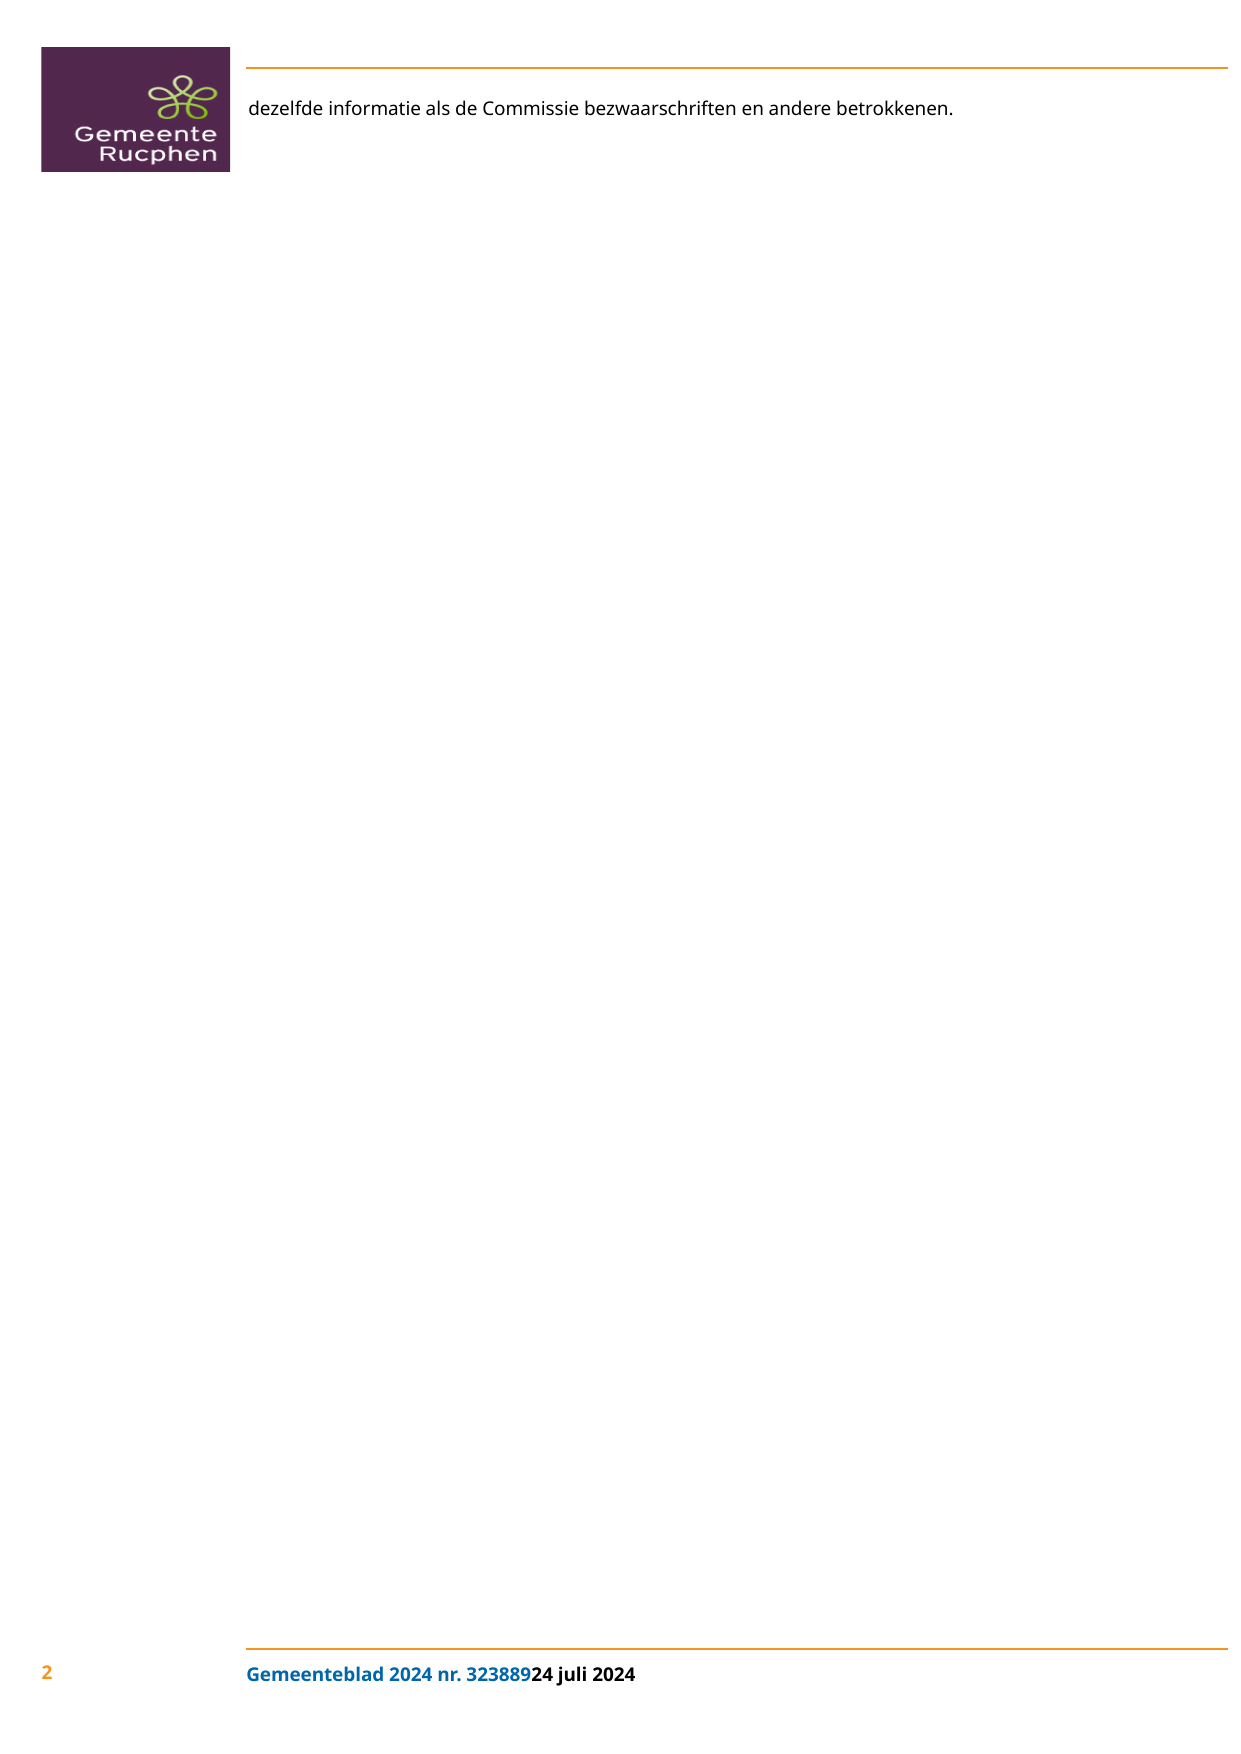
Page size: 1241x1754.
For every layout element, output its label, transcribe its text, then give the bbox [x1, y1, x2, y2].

picture [41, 47, 231, 172]
text dezelfde informatie als de Commissie bezwaarschriften en andere betrokkenen. [248, 95, 1152, 121]
